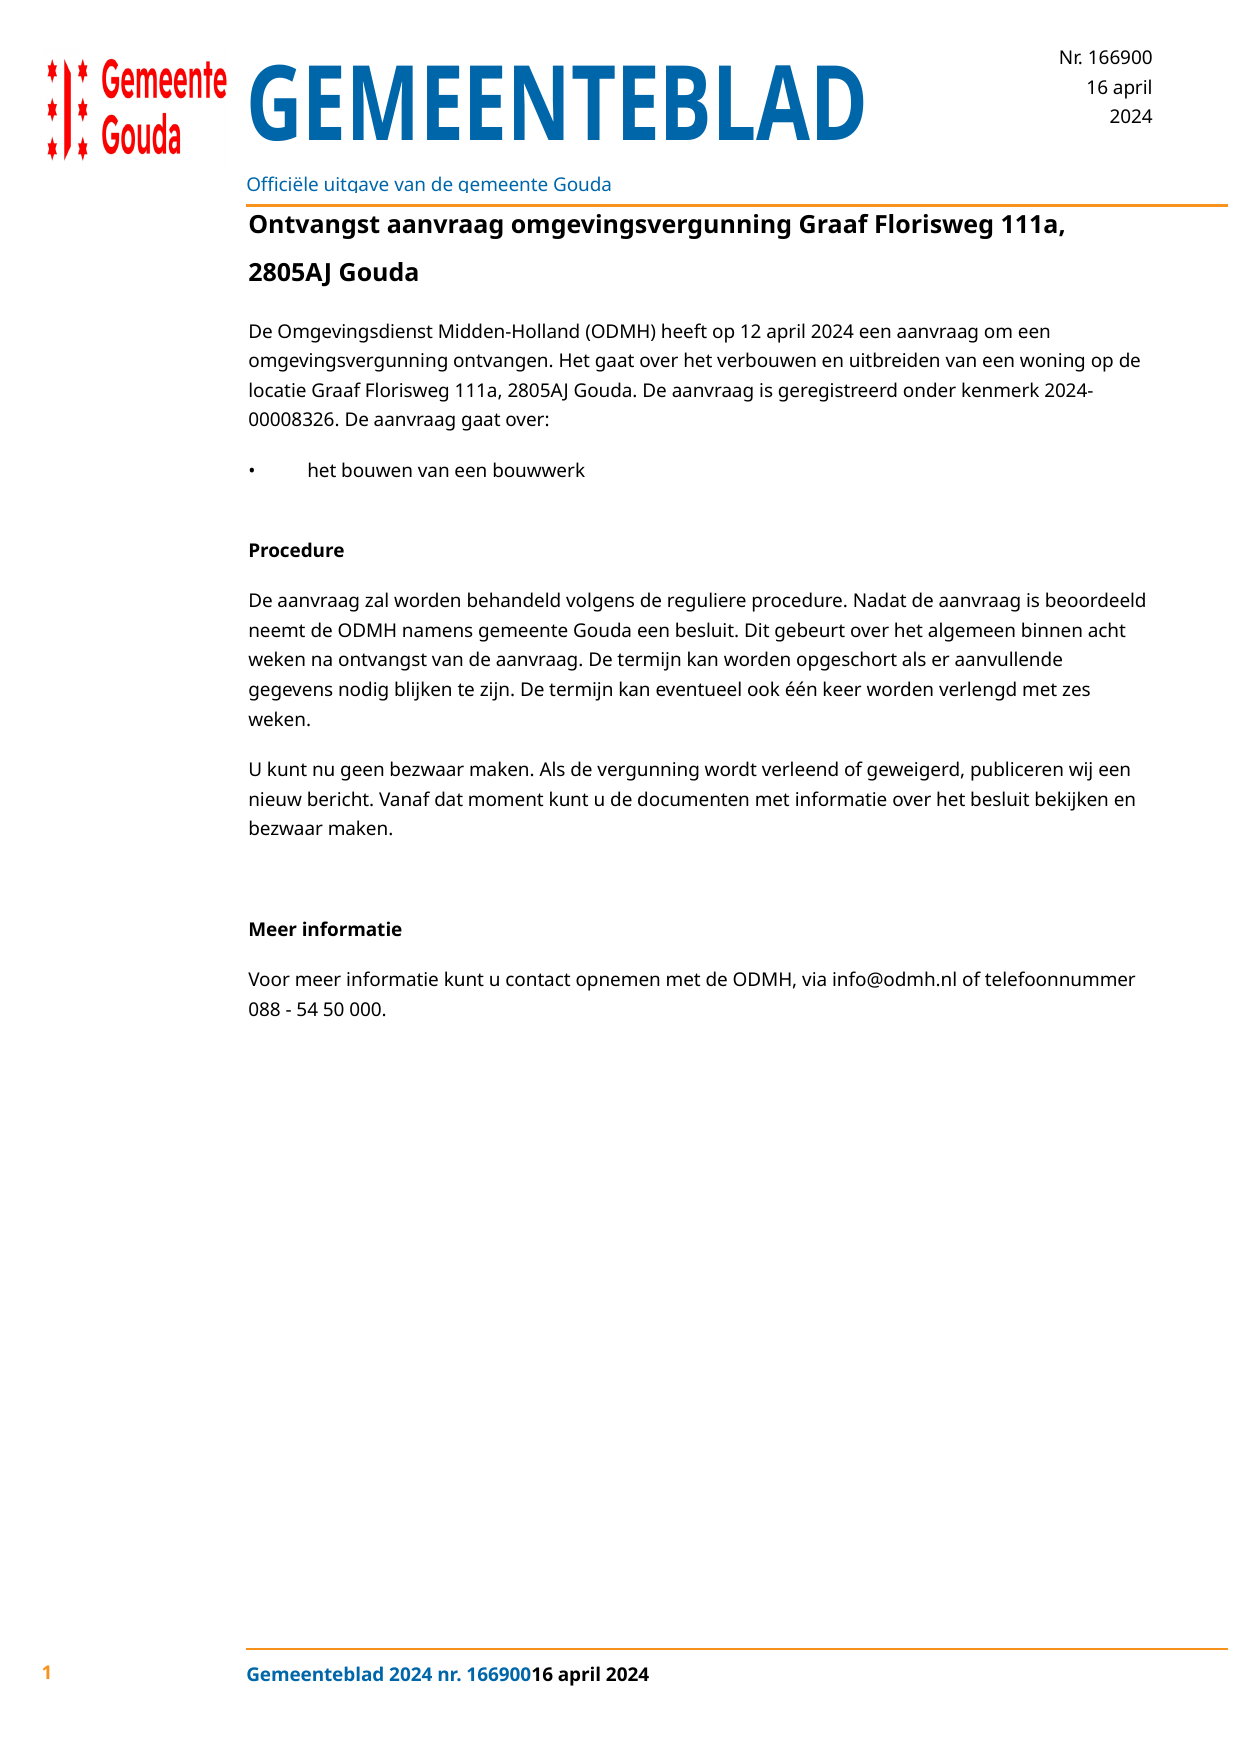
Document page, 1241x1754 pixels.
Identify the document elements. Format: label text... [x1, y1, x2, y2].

list het bouwen van een bouwwerk [248, 457, 1152, 483]
text De Omgevingsdienst Midden-Holland (ODMH) heeft op 12 april 2024 een aanvraag om een omgevingsvergunning ontvangen. Het gaat over het verbouwen en uitbreiden van een woning op de locatie Graaf Florisweg 111a, 2805AJ Gouda. De aanvraag is geregistreerd onder kenmerk 2024-00008326. De aanvraag gaat over: [248, 318, 1152, 432]
text Meer informatie [248, 916, 1152, 942]
text Procedure [248, 537, 1152, 563]
picture [41, 47, 231, 172]
text Ontvangst aanvraag omgevingsvergunning Graaf Florisweg 111a, 2805AJ Gouda [248, 207, 1152, 288]
text Voor meer informatie kunt u contact opnemen met de ODMH, via info@odmh.nl of telefoonnummer 088 - 54 50 000. [248, 967, 1152, 1022]
text De aanvraag zal worden behandeld volgens de reguliere procedure. Nadat de aanvraag is beoordeeld neemt de ODMH namens gemeente Gouda een besluit. Dit gebeurt over het algemeen binnen acht weken na ontvangst van de aanvraag. De termijn kan worden opgeschort als er aanvullende gegevens nodig blijken te zijn. De termijn kan eventueel ook één keer worden verlengd met zes weken. [248, 587, 1152, 732]
text U kunt nu geen bezwaar maken. Als de vergunning wordt verleend of geweigerd, publiceren wij een nieuw bericht. Vanaf dat moment kunt u de documenten met informatie over het besluit bekijken en bezwaar maken. [248, 756, 1152, 841]
